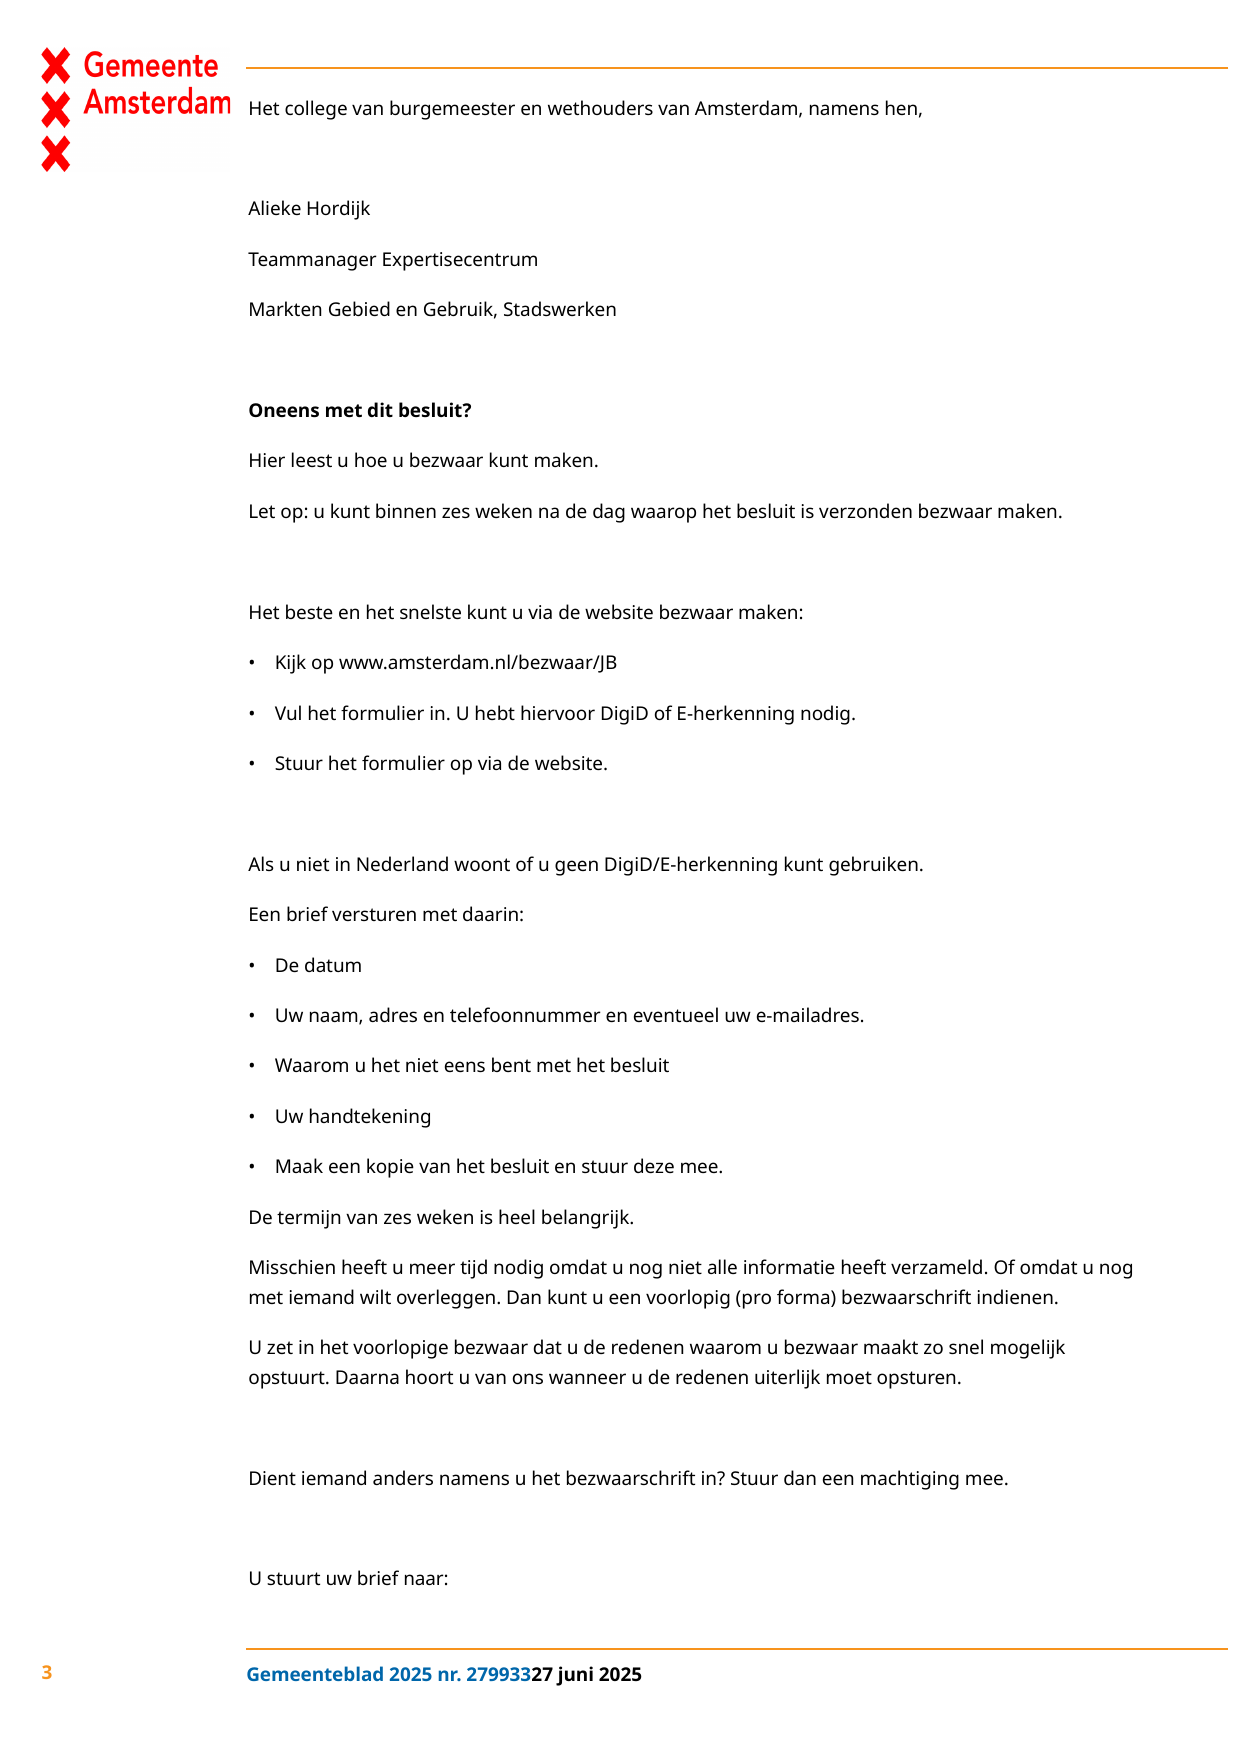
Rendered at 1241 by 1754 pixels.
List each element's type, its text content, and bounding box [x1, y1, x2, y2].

text • Kijk op www.amsterdam.nl/bezwaar/JB [248, 649, 1152, 675]
text • Waarom u het niet eens bent met het besluit [248, 1053, 1152, 1078]
text Misschien heeft u meer tijd nodig omdat u nog niet alle informatie heeft verzameld. Of omdat u nog met iemand wilt overleggen. Dan kunt u een voorlopig (pro forma) bezwaarschrift indienen. [248, 1254, 1152, 1310]
text • Uw handtekening [248, 1103, 1152, 1129]
text Het college van burgemeester en wethouders van Amsterdam, namens hen, [248, 95, 1152, 121]
text Oneens met dit besluit? [248, 397, 1152, 423]
picture [41, 47, 231, 172]
text Let op: u kunt binnen zes weken na de dag waarop het besluit is verzonden bezwaar maken. [248, 498, 1152, 524]
text Teammanager Expertisecentrum [248, 246, 1152, 272]
text Markten Gebied en Gebruik, Stadswerken [248, 296, 1152, 322]
text Een brief versturen met daarin: [248, 901, 1152, 927]
text • Maak een kopie van het besluit en stuur deze mee. [248, 1153, 1152, 1179]
text U zet in het voorlopige bezwaar dat u de redenen waarom u bezwaar maakt zo snel mogelijk opstuurt. Daarna hoort u van ons wanneer u de redenen uiterlijk moet opsturen. [248, 1334, 1152, 1390]
text • Stuur het formulier op via de website. [248, 750, 1152, 776]
text • De datum [248, 952, 1152, 978]
text De termijn van zes weken is heel belangrijk. [248, 1204, 1152, 1230]
text U stuurt uw brief naar: [248, 1566, 1152, 1591]
text Dient iemand anders namens u het bezwaarschrift in? Stuur dan een machtiging mee. [248, 1465, 1152, 1491]
text Als u niet in Nederland woont of u geen DigiD/E-herkenning kunt gebruiken. [248, 851, 1152, 877]
text Hier leest u hoe u bezwaar kunt maken. [248, 448, 1152, 473]
text Alieke Hordijk [248, 196, 1152, 221]
text Het beste en het snelste kunt u via de website bezwaar maken: [248, 599, 1152, 625]
text • Vul het formulier in. U hebt hiervoor DigiD of E-herkenning nodig. [248, 700, 1152, 726]
text • Uw naam, adres en telefoonnummer en eventueel uw e-mailadres. [248, 1002, 1152, 1028]
